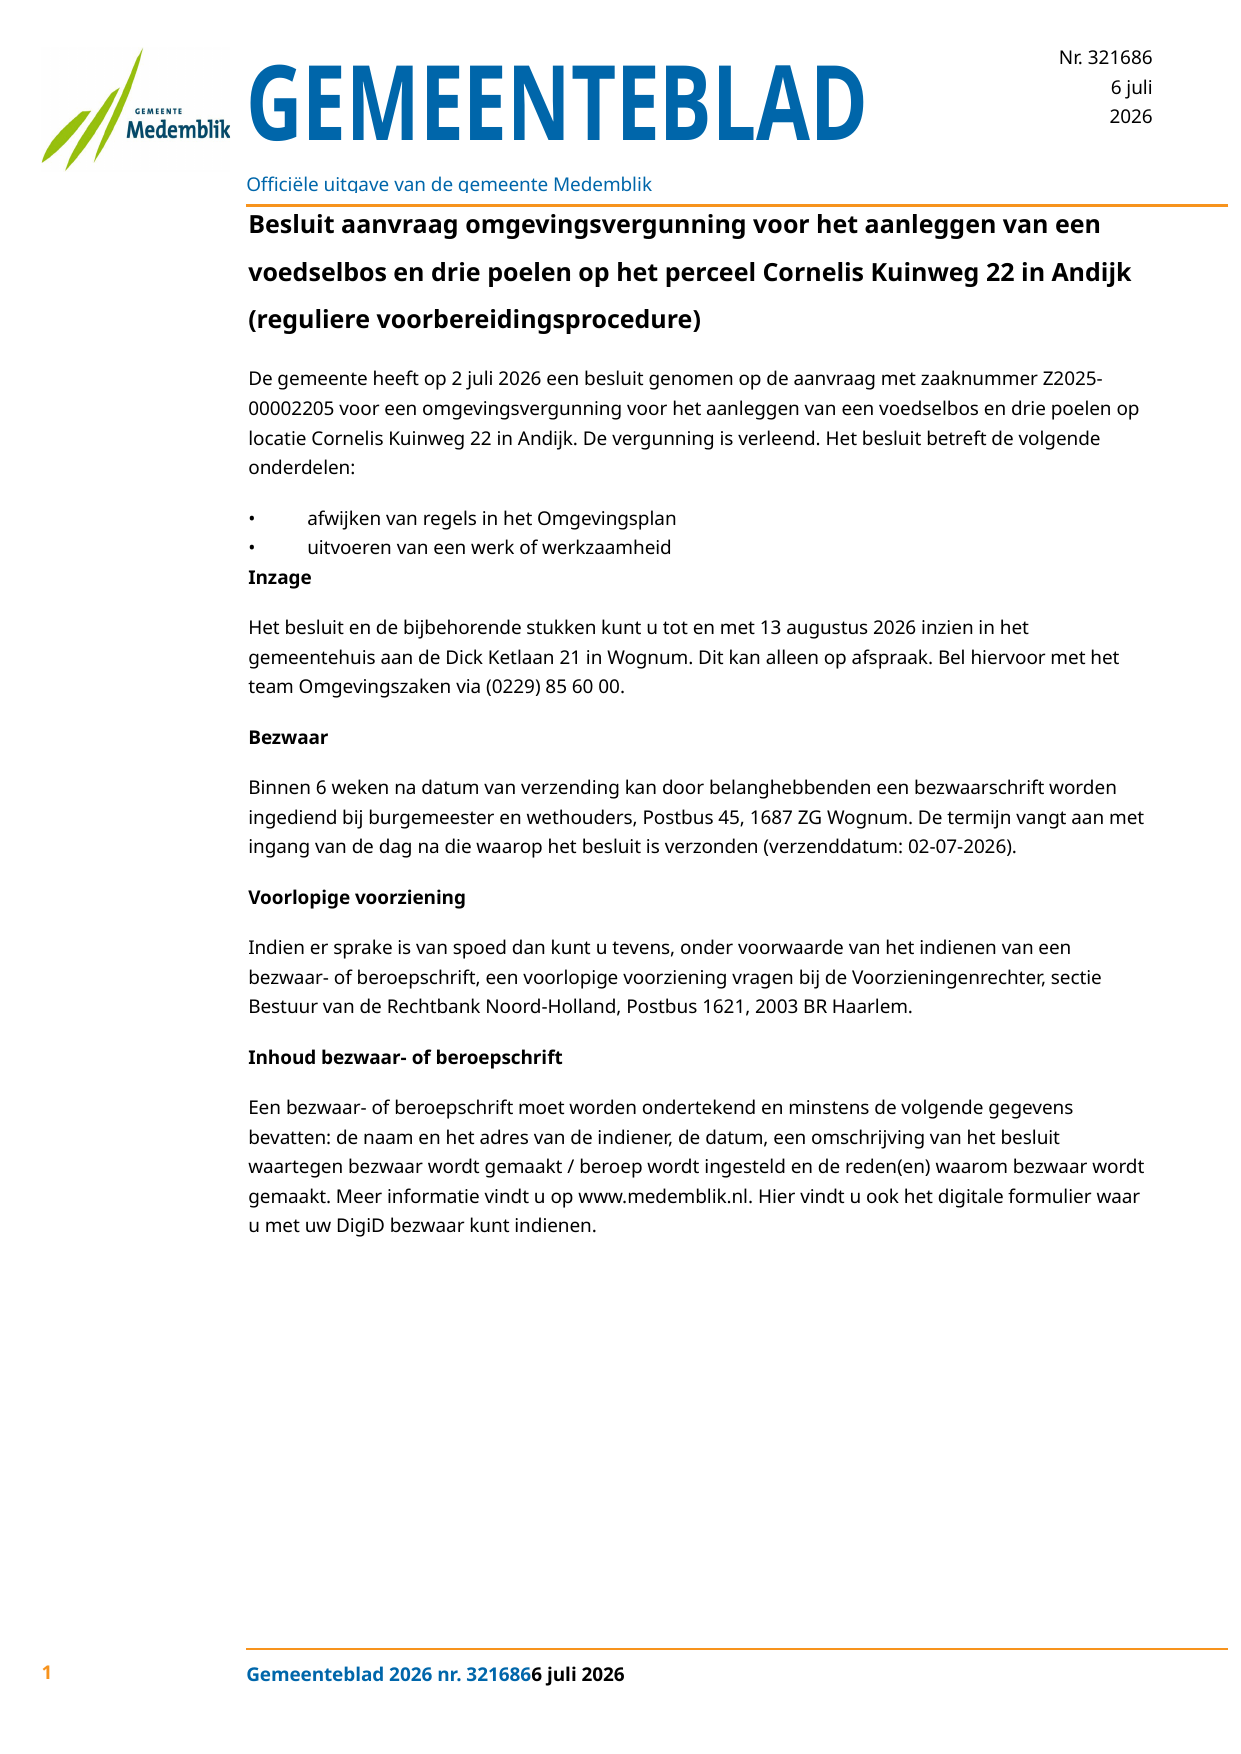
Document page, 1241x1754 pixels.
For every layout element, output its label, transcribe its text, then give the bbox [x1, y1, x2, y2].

text Binnen 6 weken na datum van verzending kan door belanghebbenden een bezwaarschrift worden ingediend bij burgemeester en wethouders, Postbus 45, 1687 ZG Wognum. De termijn vangt aan met ingang van de dag na die waarop het besluit is verzonden (verzenddatum: 02-07-2026). [248, 774, 1152, 859]
list uitvoeren van een werk of werkzaamheid [248, 534, 1152, 560]
text Indien er sprake is van spoed dan kunt u tevens, onder voorwaarde van het indienen van een bezwaar- of beroepschrift, een voorlopige voorziening vragen bij de Voorzieningenrechter, sectie Bestuur van de Rechtbank Noord-Holland, Postbus 1621, 2003 BR Haarlem. [248, 934, 1152, 1019]
text Inzage [248, 564, 1152, 589]
picture [41, 47, 231, 172]
text Voorlopige voorziening [248, 884, 1152, 909]
text Een bezwaar- of beroepschrift moet worden ondertekend en minstens de volgende gegevens bevatten: de naam en het adres van de indiener, de datum, een omschrijving van het besluit waartegen bezwaar wordt gemaakt / beroep wordt ingesteld en de reden(en) waarom bezwaar wordt gemaakt. Meer informatie vindt u op www.medemblik.nl. Hier vindt u ook het digitale formulier waar u met uw DigiD bezwaar kunt indienen. [248, 1094, 1152, 1238]
text De gemeente heeft op 2 juli 2026 een besluit genomen op de aanvraag met zaaknummer Z2025-00002205 voor een omgevingsvergunning voor het aanleggen van een voedselbos en drie poelen op locatie Cornelis Kuinweg 22 in Andijk. De vergunning is verleend. Het besluit betreft de volgende onderdelen: [248, 366, 1152, 480]
text Het besluit en de bijbehorende stukken kunt u tot en met 13 augustus 2026 inzien in het gemeentehuis aan de Dick Ketlaan 21 in Wognum. Dit kan alleen op afspraak. Bel hiervoor met het team Omgevingszaken via (0229) 85 60 00. [248, 614, 1152, 699]
text Bezwaar [248, 724, 1152, 749]
text Besluit aanvraag omgevingsvergunning voor het aanleggen van een voedselbos en drie poelen op het perceel Cornelis Kuinweg 22 in Andijk (reguliere voorbereidingsprocedure) [248, 207, 1152, 336]
text Inhoud bezwaar- of beroepschrift [248, 1044, 1152, 1069]
list afwijken van regels in het Omgevingsplan [248, 505, 1152, 530]
